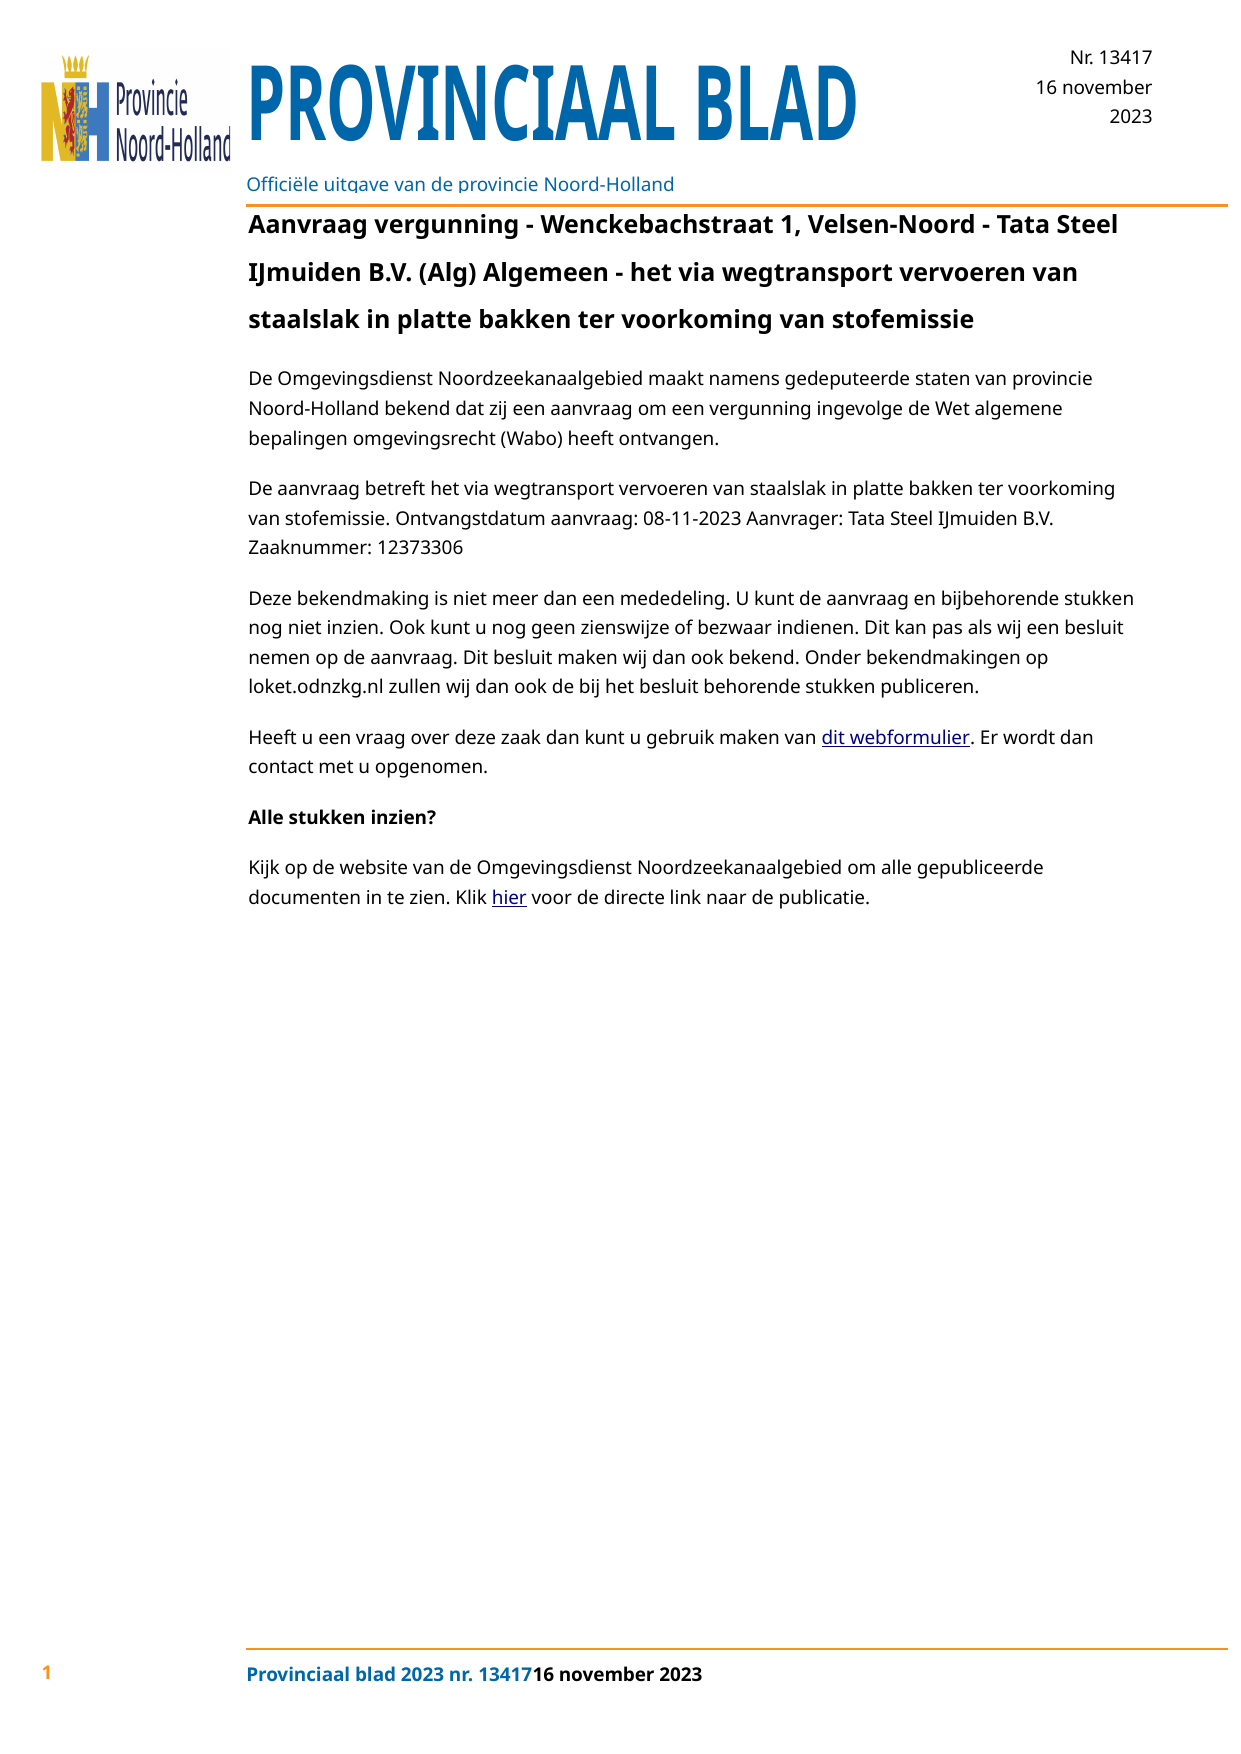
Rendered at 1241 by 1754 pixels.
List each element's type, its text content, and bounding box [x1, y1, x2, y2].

picture [41, 47, 231, 172]
text De aanvraag betreft het via wegtransport vervoeren van staalslak in platte bakken ter voorkoming van stofemissie. Ontvangstdatum aanvraag: 08-11-2023 Aanvrager: Tata Steel IJmuiden B.V. Zaaknummer: 12373306 [248, 475, 1152, 560]
text De Omgevingsdienst Noordzeekanaalgebied maakt namens gedeputeerde staten van provincie Noord-Holland bekend dat zij een aanvraag om een vergunning ingevolge de Wet algemene bepalingen omgevingsrecht (Wabo) heeft ontvangen. [248, 366, 1152, 450]
text Kijk op de website van de Omgevingsdienst Noordzeekanaalgebied om alle gepubliceerde documenten in te zien. Klik hier voor de directe link naar de publicatie. [248, 854, 1152, 909]
text Aanvraag vergunning - Wenckebachstraat 1, Velsen-Noord - Tata Steel IJmuiden B.V. (Alg) Algemeen - het via wegtransport vervoeren van staalslak in platte bakken ter voorkoming van stofemissie [248, 207, 1152, 336]
text Alle stukken inzien? [248, 804, 1152, 829]
text Heeft u een vraag over deze zaak dan kunt u gebruik maken van dit webformulier. Er wordt dan contact met u opgenomen. [248, 724, 1152, 779]
text Deze bekendmaking is niet meer dan een mededeling. U kunt de aanvraag en bijbehorende stukken nog niet inzien. Ook kunt u nog geen zienswijze of bezwaar indienen. Dit kan pas als wij een besluit nemen op de aanvraag. Dit besluit maken wij dan ook bekend. Onder bekendmakingen op loket.odnzkg.nl zullen wij dan ook de bij het besluit behorende stukken publiceren. [248, 585, 1152, 699]
